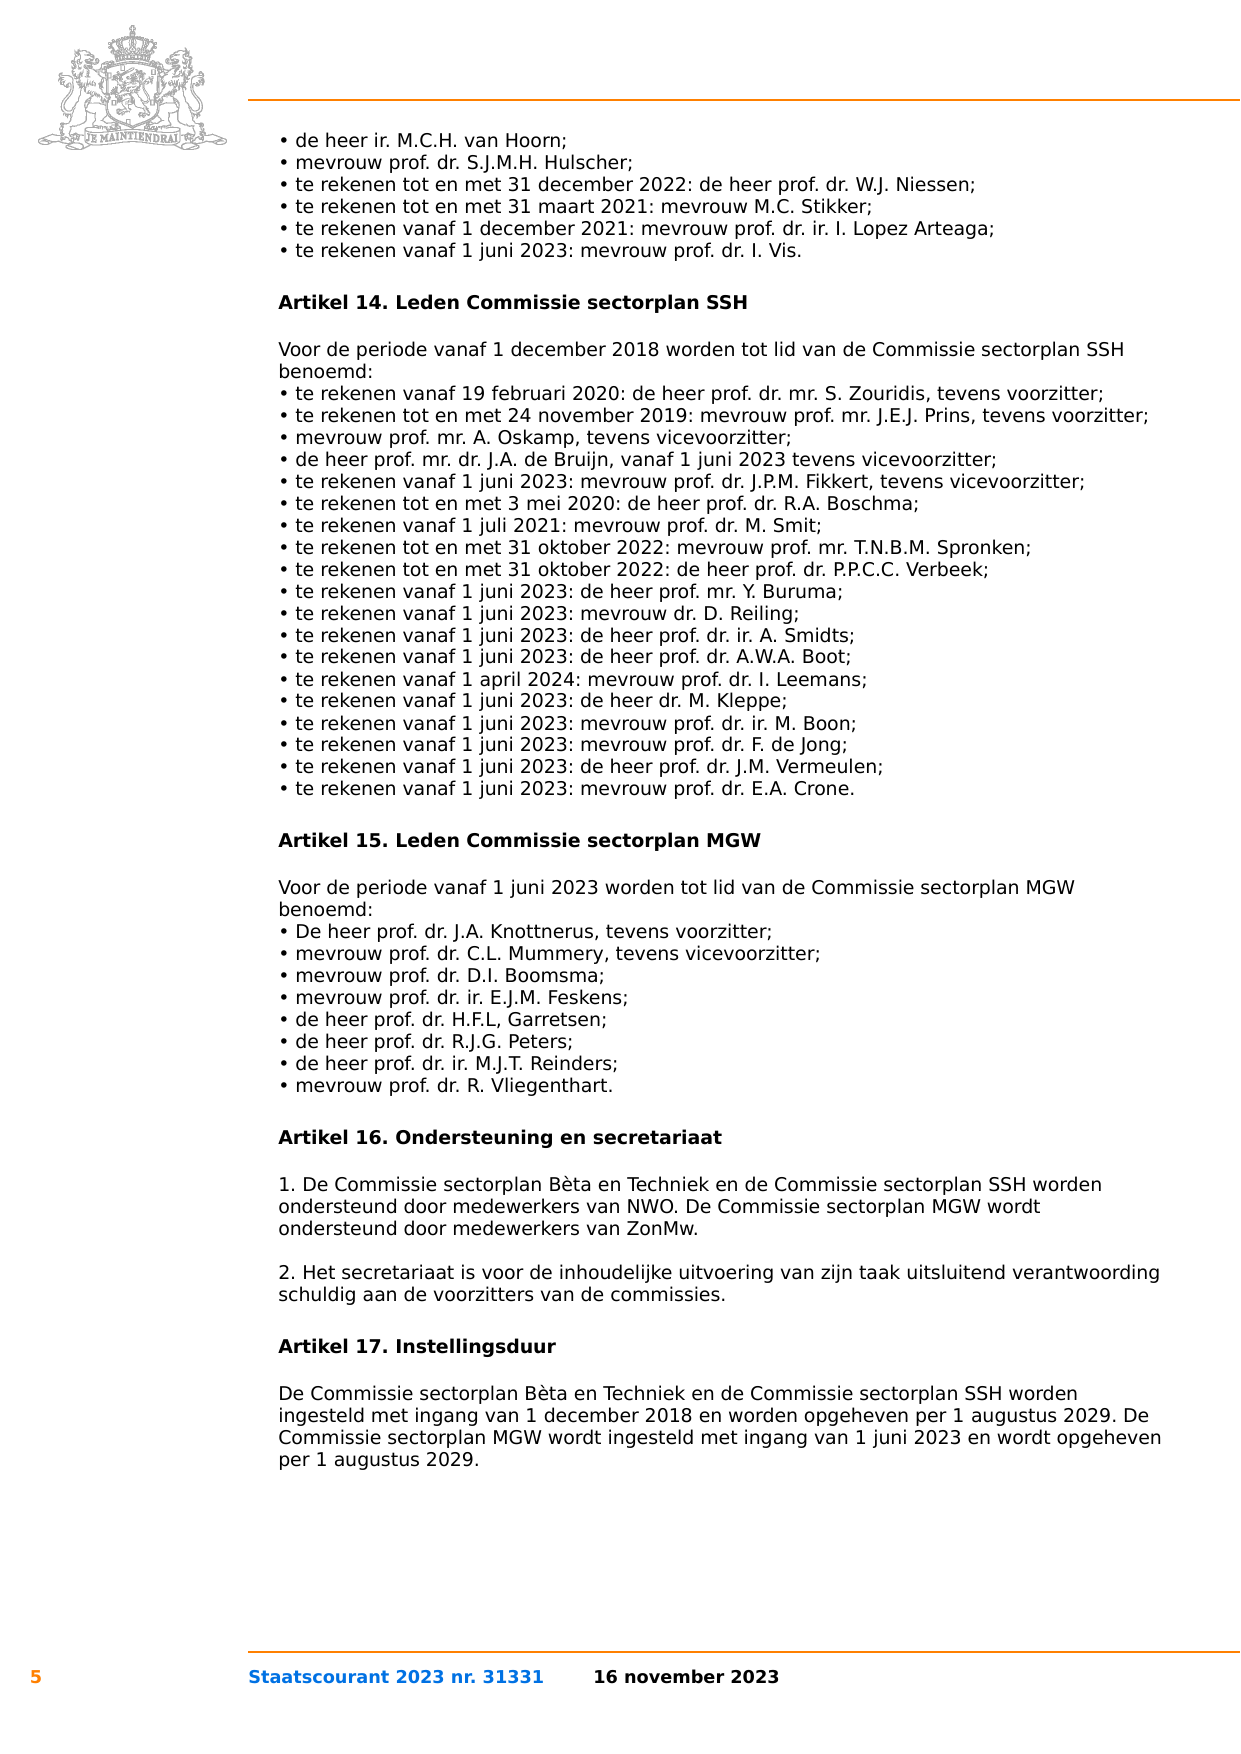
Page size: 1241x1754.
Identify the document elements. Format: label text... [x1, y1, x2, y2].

text • de heer ir. M.C.H. van Hoorn; [278, 130, 1163, 152]
text 1. De Commissie sectorplan Bèta en Techniek en de Commissie sectorplan SSH worden ondersteund door medewerkers van NWO. De Commissie sectorplan MGW wordt ondersteund door medewerkers van ZonMw. [278, 1174, 1163, 1240]
text • te rekenen vanaf 1 juni 2023: de heer prof. mr. Y. Buruma; [278, 581, 1163, 602]
text • De heer prof. dr. J.A. Knottnerus, tevens voorzitter; [278, 921, 1163, 943]
text • te rekenen tot en met 31 oktober 2022: mevrouw prof. mr. T.N.B.M. Spronken; [278, 537, 1163, 558]
text • te rekenen vanaf 1 juli 2021: mevrouw prof. dr. M. Smit; [278, 514, 1163, 537]
text • te rekenen vanaf 1 juni 2023: mevrouw prof. dr. I. Vis. [278, 240, 1163, 262]
subtitle Artikel 17. Instellingsduur [278, 1336, 1163, 1358]
text Voor de periode vanaf 1 december 2018 worden tot lid van de Commissie sectorplan SSH benoemd: [278, 339, 1163, 383]
text • de heer prof. dr. ir. M.J.T. Reinders; [278, 1053, 1163, 1075]
text • te rekenen vanaf 1 juni 2023: mevrouw dr. D. Reiling; [278, 602, 1163, 624]
subtitle Artikel 15. Leden Commissie sectorplan MGW [278, 830, 1163, 852]
text • te rekenen vanaf 1 juni 2023: de heer prof. dr. J.M. Vermeulen; [278, 756, 1163, 778]
text • te rekenen vanaf 19 februari 2020: de heer prof. dr. mr. S. Zouridis, tevens voorzitter; [278, 383, 1163, 405]
text Voor de periode vanaf 1 juni 2023 worden tot lid van de Commissie sectorplan MGW benoemd: [278, 877, 1163, 921]
text De Commissie sectorplan Bèta en Techniek en de Commissie sectorplan SSH worden ingesteld met ingang van 1 december 2018 en worden opgeheven per 1 augustus 2029. De Commissie sectorplan MGW wordt ingesteld met ingang van 1 juni 2023 en wordt opgeheven per 1 augustus 2029. [278, 1383, 1163, 1471]
text • de heer prof. mr. dr. J.A. de Bruijn, vanaf 1 juni 2023 tevens vicevoorzitter; [278, 449, 1163, 471]
text • te rekenen vanaf 1 juni 2023: mevrouw prof. dr. F. de Jong; [278, 734, 1163, 756]
text • te rekenen tot en met 31 december 2022: de heer prof. dr. W.J. Niessen; [278, 174, 1163, 196]
text • te rekenen tot en met 31 maart 2021: mevrouw M.C. Stikker; [278, 196, 1163, 218]
text • te rekenen tot en met 31 oktober 2022: de heer prof. dr. P.P.C.C. Verbeek; [278, 558, 1163, 581]
text • mevrouw prof. dr. D.I. Boomsma; [278, 965, 1163, 987]
picture [38, 25, 227, 150]
text • te rekenen tot en met 24 november 2019: mevrouw prof. mr. J.E.J. Prins, tevens voorzitter; [278, 405, 1163, 427]
subtitle Artikel 16. Ondersteuning en secretariaat [278, 1127, 1163, 1149]
text • te rekenen vanaf 1 juni 2023: mevrouw prof. dr. J.P.M. Fikkert, tevens vicevoorzitter; [278, 471, 1163, 493]
text • mevrouw prof. dr. C.L. Mummery, tevens vicevoorzitter; [278, 943, 1163, 965]
text • te rekenen vanaf 1 juni 2023: mevrouw prof. dr. ir. M. Boon; [278, 712, 1163, 734]
text • te rekenen vanaf 1 juni 2023: mevrouw prof. dr. E.A. Crone. [278, 778, 1163, 800]
text • mevrouw prof. dr. ir. E.J.M. Feskens; [278, 987, 1163, 1009]
text • te rekenen vanaf 1 april 2024: mevrouw prof. dr. I. Leemans; [278, 668, 1163, 690]
text • te rekenen tot en met 3 mei 2020: de heer prof. dr. R.A. Boschma; [278, 493, 1163, 514]
text • mevrouw prof. dr. R. Vliegenthart. [278, 1075, 1163, 1097]
text 2. Het secretariaat is voor de inhoudelijke uitvoering van zijn taak uitsluitend verantwoording schuldig aan de voorzitters van de commissies. [278, 1262, 1163, 1306]
text • te rekenen vanaf 1 juni 2023: de heer prof. dr. ir. A. Smidts; [278, 624, 1163, 646]
text • mevrouw prof. mr. A. Oskamp, tevens vicevoorzitter; [278, 427, 1163, 449]
text • mevrouw prof. dr. S.J.M.H. Hulscher; [278, 152, 1163, 174]
text • te rekenen vanaf 1 december 2021: mevrouw prof. dr. ir. I. Lopez Arteaga; [278, 218, 1163, 240]
text • te rekenen vanaf 1 juni 2023: de heer prof. dr. A.W.A. Boot; [278, 646, 1163, 668]
text • te rekenen vanaf 1 juni 2023: de heer dr. M. Kleppe; [278, 690, 1163, 712]
text • de heer prof. dr. H.F.L, Garretsen; [278, 1009, 1163, 1031]
text • de heer prof. dr. R.J.G. Peters; [278, 1031, 1163, 1053]
subtitle Artikel 14. Leden Commissie sectorplan SSH [278, 292, 1163, 314]
